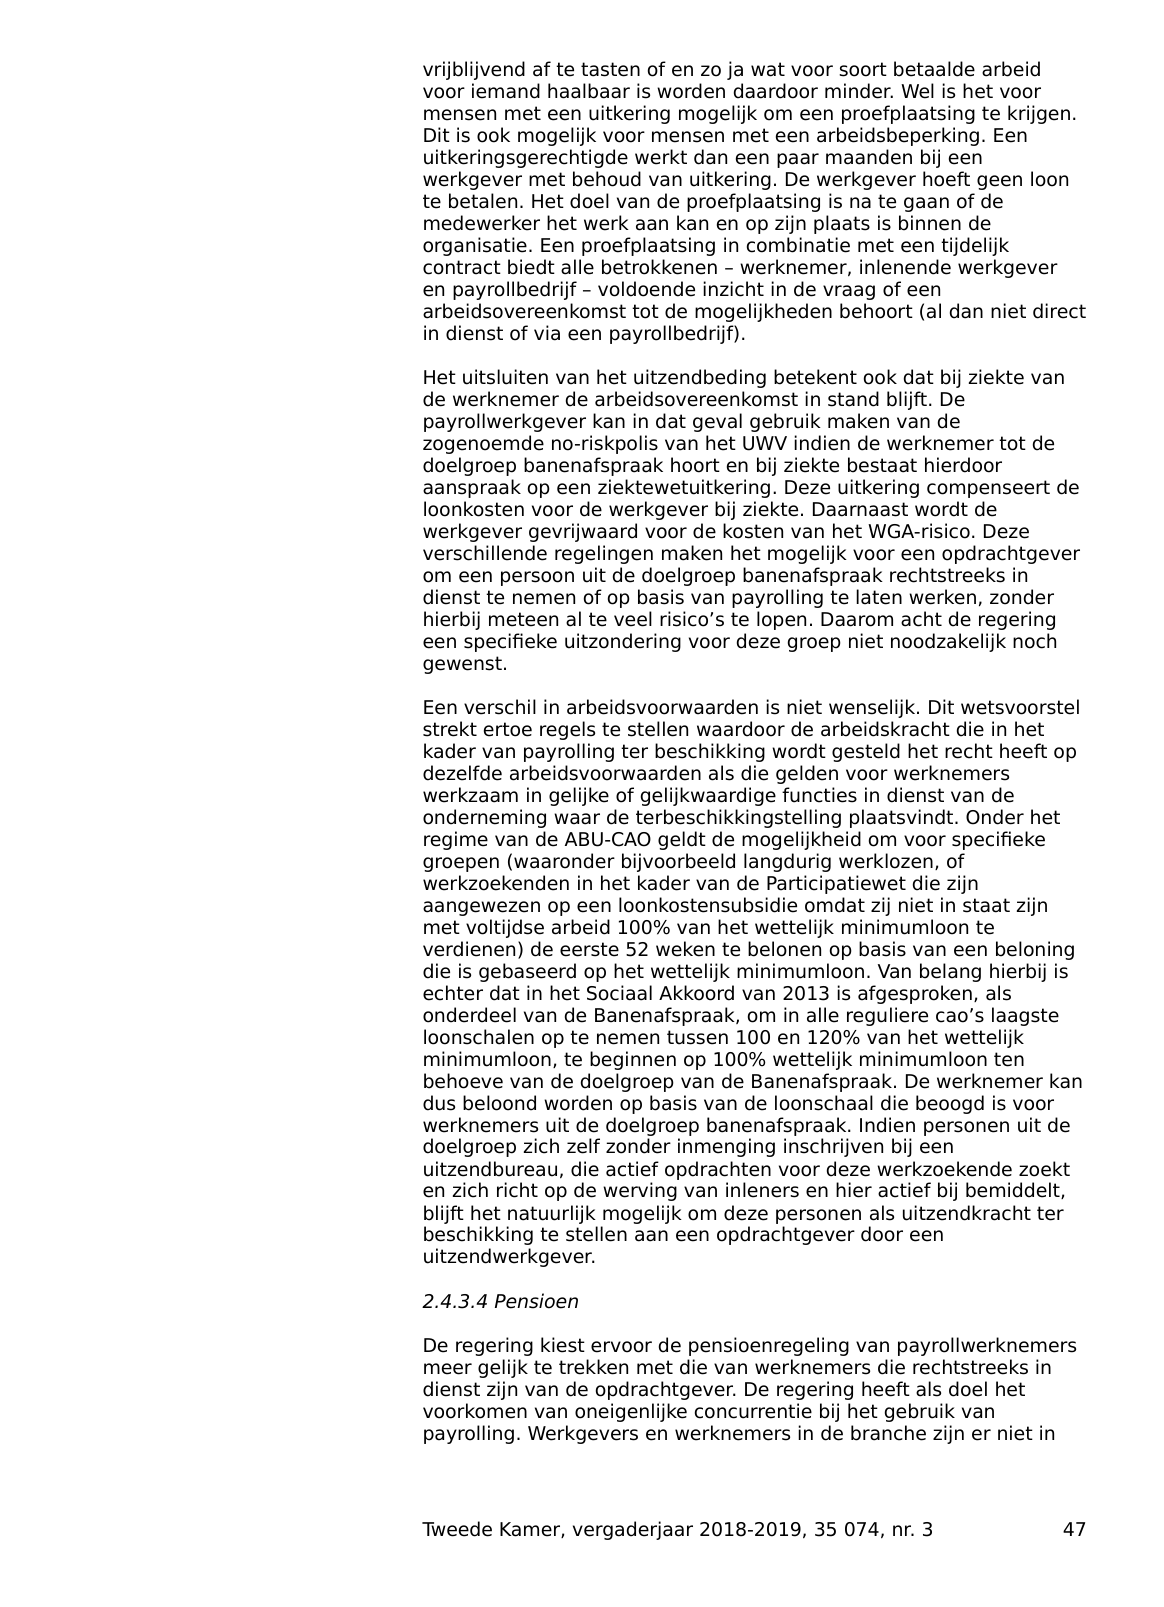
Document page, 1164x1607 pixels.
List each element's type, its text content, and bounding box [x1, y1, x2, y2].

text Het uitsluiten van het uitzendbeding betekent ook dat bij ziekte van de werknemer de arbeidsovereenkomst in stand blijft. De payrollwerkgever kan in dat geval gebruik maken van de zogenoemde no-riskpolis van het UWV indien de werknemer tot de doelgroep banenafspraak hoort en bij ziekte bestaat hierdoor aanspraak op een ziektewetuitkering. Deze uitkering compenseert de loonkosten voor de werkgever bij ziekte. Daarnaast wordt de werkgever gevrijwaard voor de kosten van het WGA-risico. Deze verschillende regelingen maken het mogelijk voor een opdrachtgever om een persoon uit de doelgroep banenafspraak rechtstreeks in dienst te nemen of op basis van payrolling te laten werken, zonder hierbij meteen al te veel risico’s te lopen. Daarom acht de regering een specifieke uitzondering voor deze groep niet noodzakelijk noch gewenst. [422, 367, 1087, 675]
text Een verschil in arbeidsvoorwaarden is niet wenselijk. Dit wetsvoorstel strekt ertoe regels te stellen waardoor de arbeidskracht die in het kader van payrolling ter beschikking wordt gesteld het recht heeft op dezelfde arbeidsvoorwaarden als die gelden voor werknemers werkzaam in gelijke of gelijkwaardige functies in dienst van de onderneming waar de terbeschikkingstelling plaatsvindt. Onder het regime van de ABU-CAO geldt de mogelijkheid om voor specifieke groepen (waaronder bijvoorbeeld langdurig werklozen, of werkzoekenden in het kader van de Participatiewet die zijn aangewezen op een loonkostensubsidie omdat zij niet in staat zijn met voltijdse arbeid 100% van het wettelijk minimumloon te verdienen) de eerste 52 weken te belonen op basis van een beloning die is gebaseerd op het wettelijk minimumloon. Van belang hierbij is echter dat in het Sociaal Akkoord van 2013 is afgesproken, als onderdeel van de Banenafspraak, om in alle reguliere cao’s laagste loonschalen op te nemen tussen 100 en 120% van het wettelijk minimumloon, te beginnen op 100% wettelijk minimumloon ten behoeve van de doelgroep van de Banenafspraak. De werknemer kan dus beloond worden op basis van de loonschaal die beoogd is voor werknemers uit de doelgroep banenafspraak. Indien personen uit de doelgroep zich zelf zonder inmenging inschrijven bij een uitzendbureau, die actief opdrachten voor deze werkzoekende zoekt en zich richt op de werving van inleners en hier actief bij bemiddelt, blijft het natuurlijk mogelijk om deze personen als uitzendkracht ter beschikking te stellen aan een opdrachtgever door een uitzendwerkgever. [422, 697, 1087, 1268]
text vrijblijvend af te tasten of en zo ja wat voor soort betaalde arbeid voor iemand haalbaar is worden daardoor minder. Wel is het voor mensen met een uitkering mogelijk om een proefplaatsing te krijgen. Dit is ook mogelijk voor mensen met een arbeidsbeperking. Een uitkeringsgerechtigde werkt dan een paar maanden bij een werkgever met behoud van uitkering. De werkgever hoeft geen loon te betalen. Het doel van de proefplaatsing is na te gaan of de medewerker het werk aan kan en op zijn plaats is binnen de organisatie. Een proefplaatsing in combinatie met een tijdelijk contract biedt alle betrokkenen – werknemer, inlenende werkgever en payrollbedrijf – voldoende inzicht in de vraag of een arbeidsovereenkomst tot de mogelijkheden behoort (al dan niet direct in dienst of via een payrollbedrijf). [422, 59, 1087, 345]
subtitle 2.4.3.4 Pensioen [422, 1291, 1087, 1312]
text De regering kiest ervoor de pensioenregeling van payrollwerknemers meer gelijk te trekken met die van werknemers die rechtstreeks in dienst zijn van de opdrachtgever. De regering heeft als doel het voorkomen van oneigenlijke concurrentie bij het gebruik van payrolling. Werkgevers en werknemers in de branche zijn er niet in [422, 1335, 1087, 1444]
